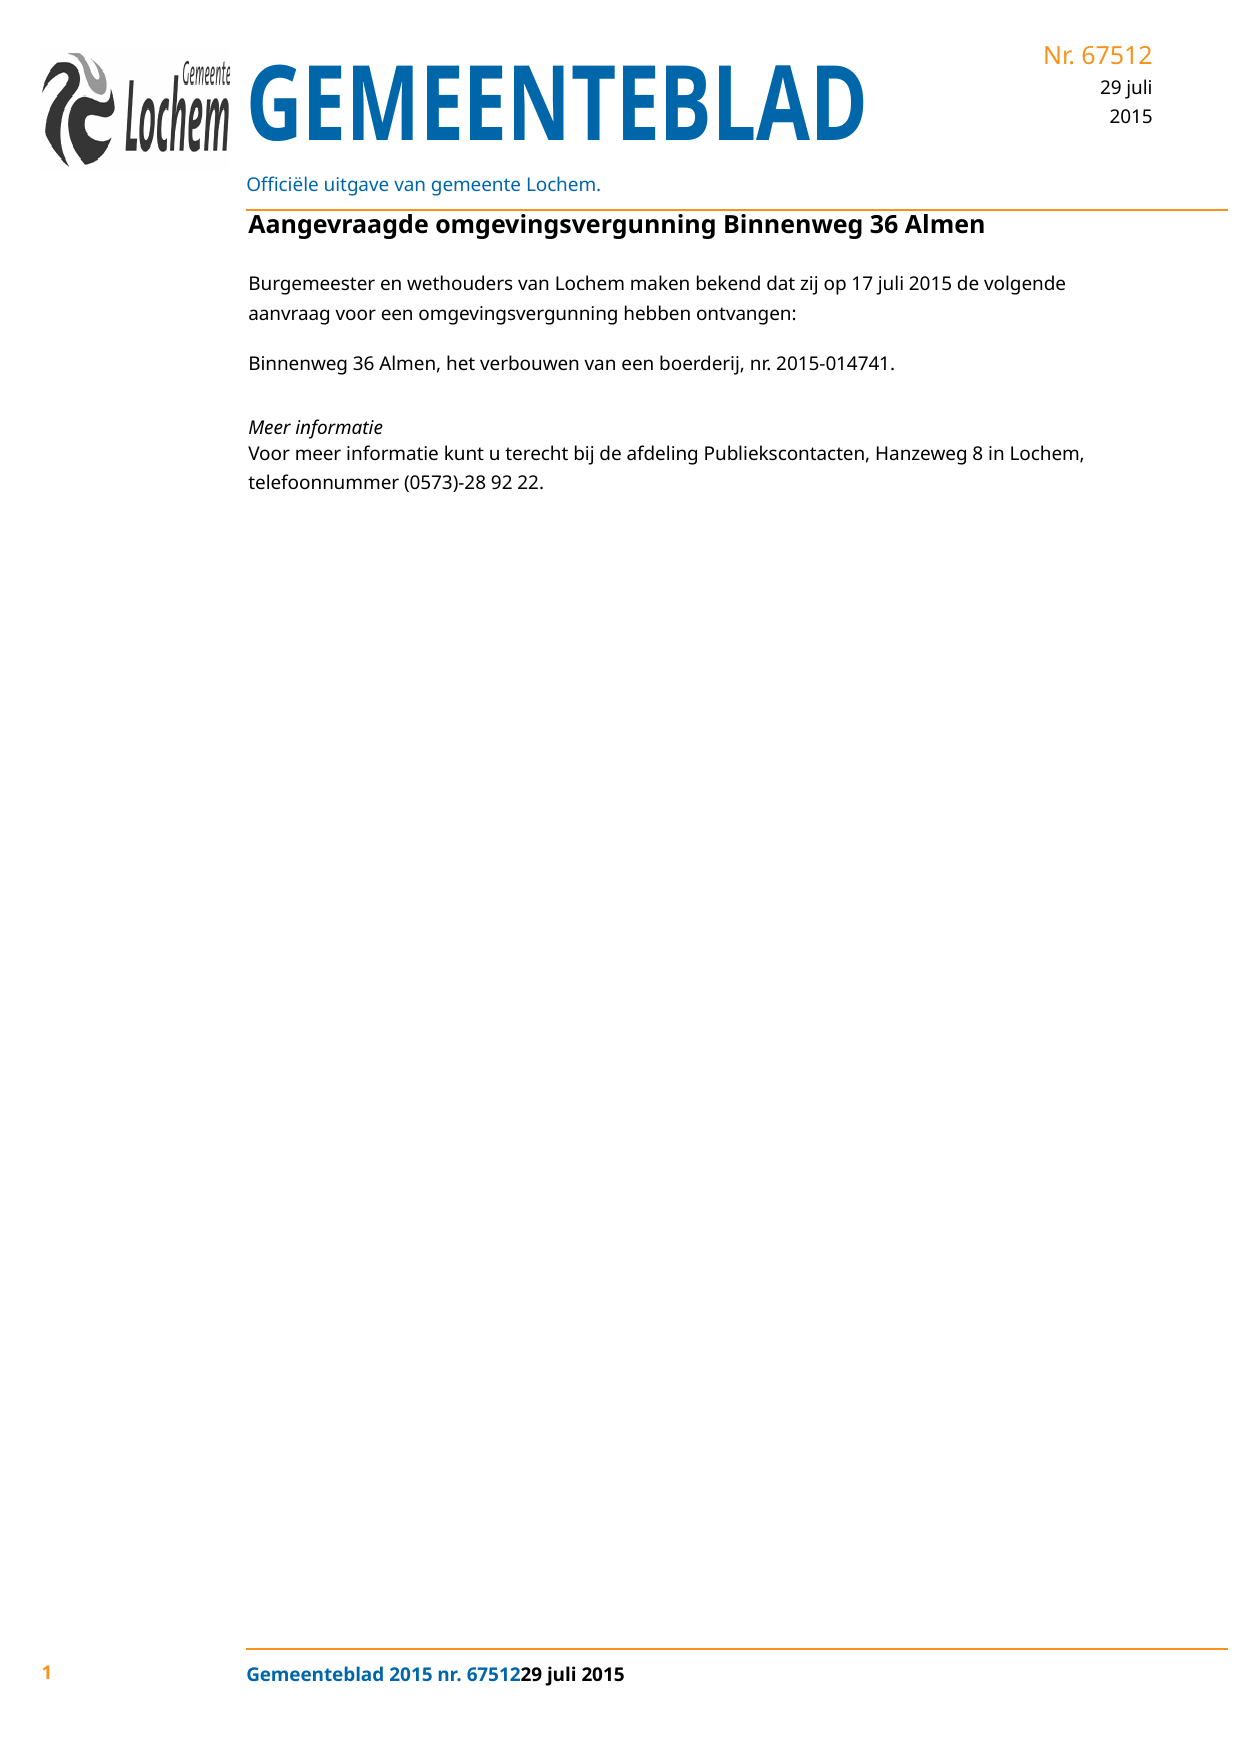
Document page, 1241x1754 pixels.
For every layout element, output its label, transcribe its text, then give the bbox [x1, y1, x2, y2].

picture [41, 47, 231, 172]
text Burgemeester en wethouders van Lochem maken bekend dat zij op 17 juli 2015 de volgende aanvraag voor een omgevingsvergunning hebben ontvangen: [248, 270, 1152, 326]
text Voor meer informatie kunt u terecht bij de afdeling Publiekscontacten, Hanzeweg 8 in Lochem, telefoonnummer (0573)-28 92 22. [248, 440, 1152, 495]
text Aangevraagde omgevingsvergunning Binnenweg 36 Almen [248, 211, 1152, 241]
text Meer informatie [248, 414, 1152, 440]
text Binnenweg 36 Almen, het verbouwen van een boerderij, nr. 2015-014741. [248, 350, 1152, 376]
